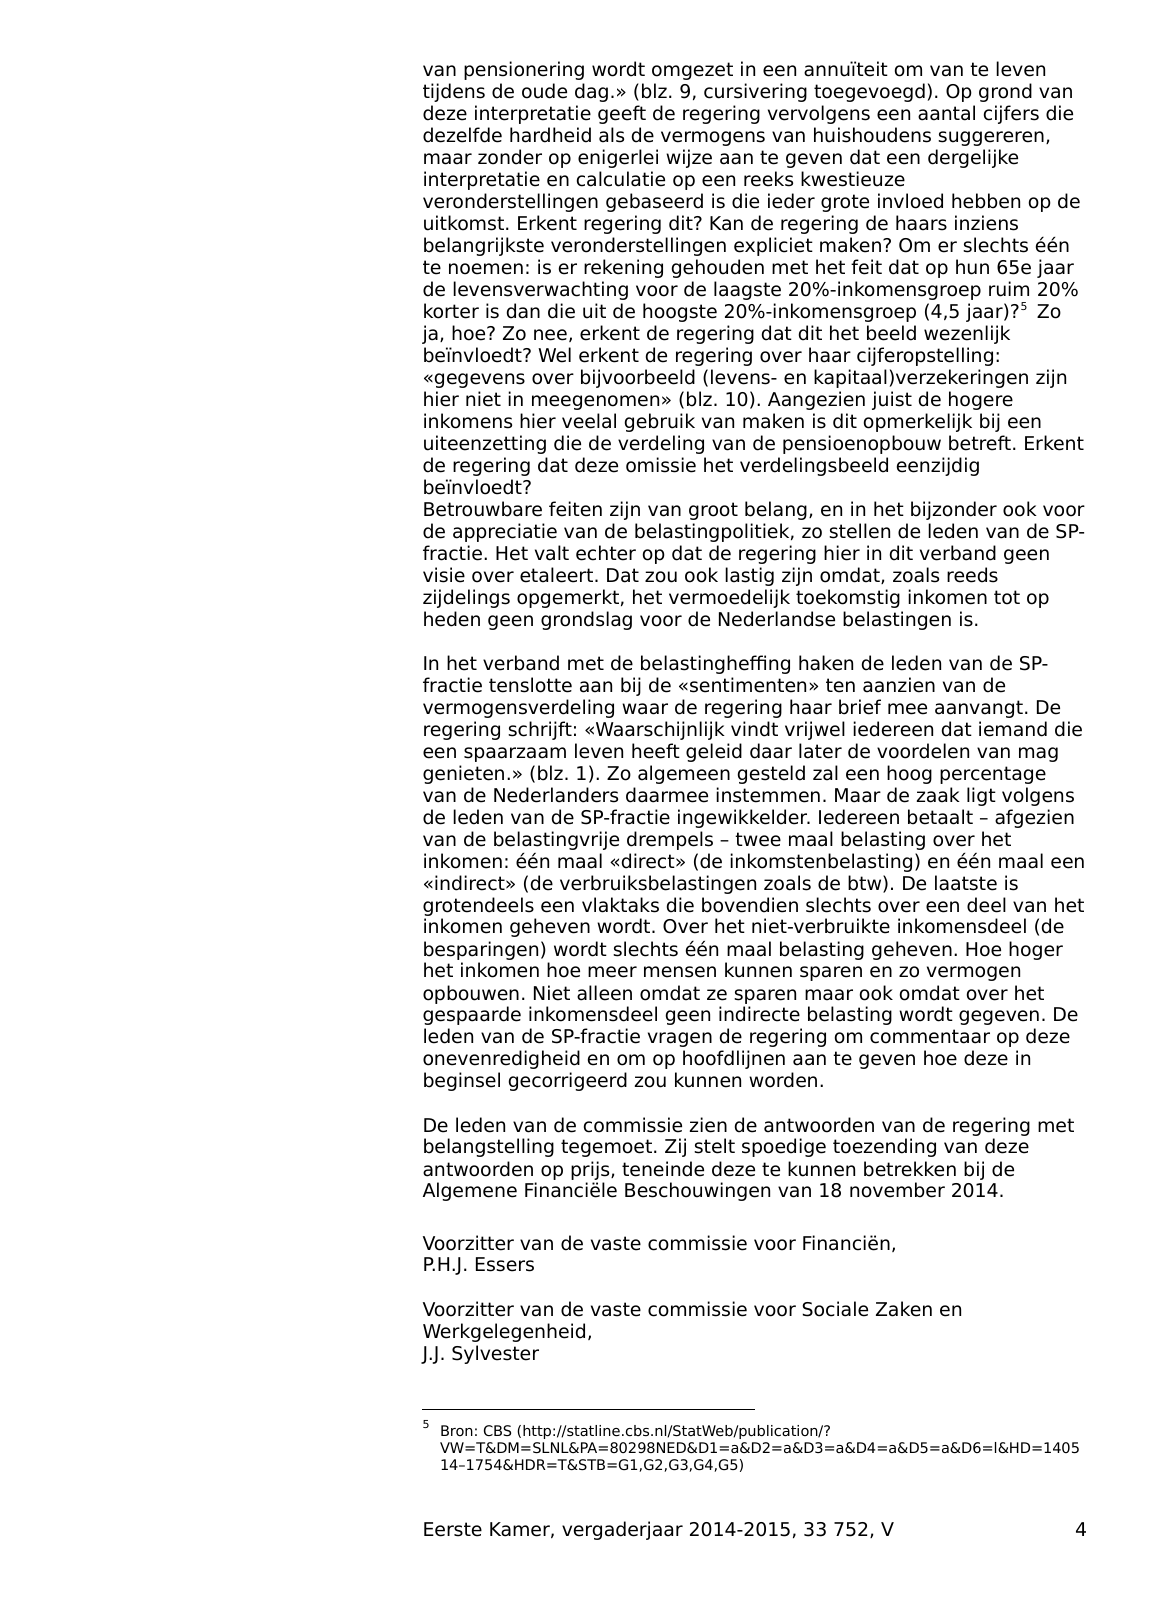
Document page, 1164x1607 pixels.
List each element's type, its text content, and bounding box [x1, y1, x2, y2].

text Voorzitter van de vaste commissie voor Sociale Zaken en Werkgelegenheid, J.J. Sylvester [422, 1298, 1087, 1364]
text Voorzitter van de vaste commissie voor Financiën, P.H.J. Essers [422, 1232, 1087, 1276]
text Betrouwbare feiten zijn van groot belang, en in het bijzonder ook voor de appreciatie van de belastingpolitiek, zo stellen de leden van de SP-fractie. Het valt echter op dat de regering hier in dit verband geen visie over etaleert. Dat zou ook lastig zijn omdat, zoals reeds zijdelings opgemerkt, het vermoedelijk toekomstig inkomen tot op heden geen grondslag voor de Nederlandse belastingen is. [422, 499, 1087, 631]
text In het verband met de belastingheffing haken de leden van de SP-fractie tenslotte aan bij de «sentimenten» ten aanzien van de vermogensverdeling waar de regering haar brief mee aanvangt. De regering schrijft: «Waarschijnlijk vindt vrijwel iedereen dat iemand die een spaarzaam leven heeft geleid daar later de voordelen van mag genieten.» (blz. 1). Zo algemeen gesteld zal een hoog percentage van de Nederlanders daarmee instemmen. Maar de zaak ligt volgens de leden van de SP-fractie ingewikkelder. Iedereen betaalt – afgezien van de belastingvrije drempels – twee maal belasting over het inkomen: één maal «direct» (de inkomstenbelasting) en één maal een «indirect» (de verbruiksbelastingen zoals de btw). De laatste is grotendeels een vlaktaks die bovendien slechts over een deel van het inkomen geheven wordt. Over het niet-verbruikte inkomensdeel (de besparingen) wordt slechts één maal belasting geheven. Hoe hoger het inkomen hoe meer mensen kunnen sparen en zo vermogen opbouwen. Niet alleen omdat ze sparen maar ook omdat over het gespaarde inkomensdeel geen indirecte belasting wordt gegeven. De leden van de SP-fractie vragen de regering om commentaar op deze onevenredigheid en om op hoofdlijnen aan te geven hoe deze in beginsel gecorrigeerd zou kunnen worden. [422, 653, 1087, 1092]
text Bron: CBS (http://statline.cbs.nl/StatWeb/publication/?VW=T&DM=SLNL&PA=80298NED&D1=a&D2=a&D3=a&D4=a&D5=a&D6=l&HD=140514–1754&HDR=T&STB=G1,G2,G3,G4,G5) [422, 1418, 1087, 1474]
text van pensionering wordt omgezet in een annuïteit om van te leven tijdens de oude dag.» (blz. 9, cursivering toegevoegd). Op grond van deze interpretatie geeft de regering vervolgens een aantal cijfers die dezelfde hardheid als de vermogens van huishoudens suggereren, maar zonder op enigerlei wijze aan te geven dat een dergelijke interpretatie en calculatie op een reeks kwestieuze veronderstellingen gebaseerd is die ieder grote invloed hebben op de uitkomst. Erkent regering dit? Kan de regering de haars inziens belangrijkste veronderstellingen expliciet maken? Om er slechts één te noemen: is er rekening gehouden met het feit dat op hun 65e jaar de levensverwachting voor de laagste 20%-inkomensgroep ruim 20% korter is dan die uit de hoogste 20%-inkomensgroep (4,5 jaar)? Zo ja, hoe? Zo nee, erkent de regering dat dit het beeld wezenlijk beïnvloedt? Wel erkent de regering over haar cijferopstelling: «gegevens over bijvoorbeeld (levens- en kapitaal)verzekeringen zijn hier niet in meegenomen» (blz. 10). Aangezien juist de hogere inkomens hier veelal gebruik van maken is dit opmerkelijk bij een uiteenzetting die de verdeling van de pensioenopbouw betreft. Erkent de regering dat deze omissie het verdelingsbeeld eenzijdig beïnvloedt? [422, 59, 1087, 499]
text De leden van de commissie zien de antwoorden van de regering met belangstelling tegemoet. Zij stelt spoedige toezending van deze antwoorden op prijs, teneinde deze te kunnen betrekken bij de Algemene Financiële Beschouwingen van 18 november 2014. [422, 1114, 1087, 1202]
